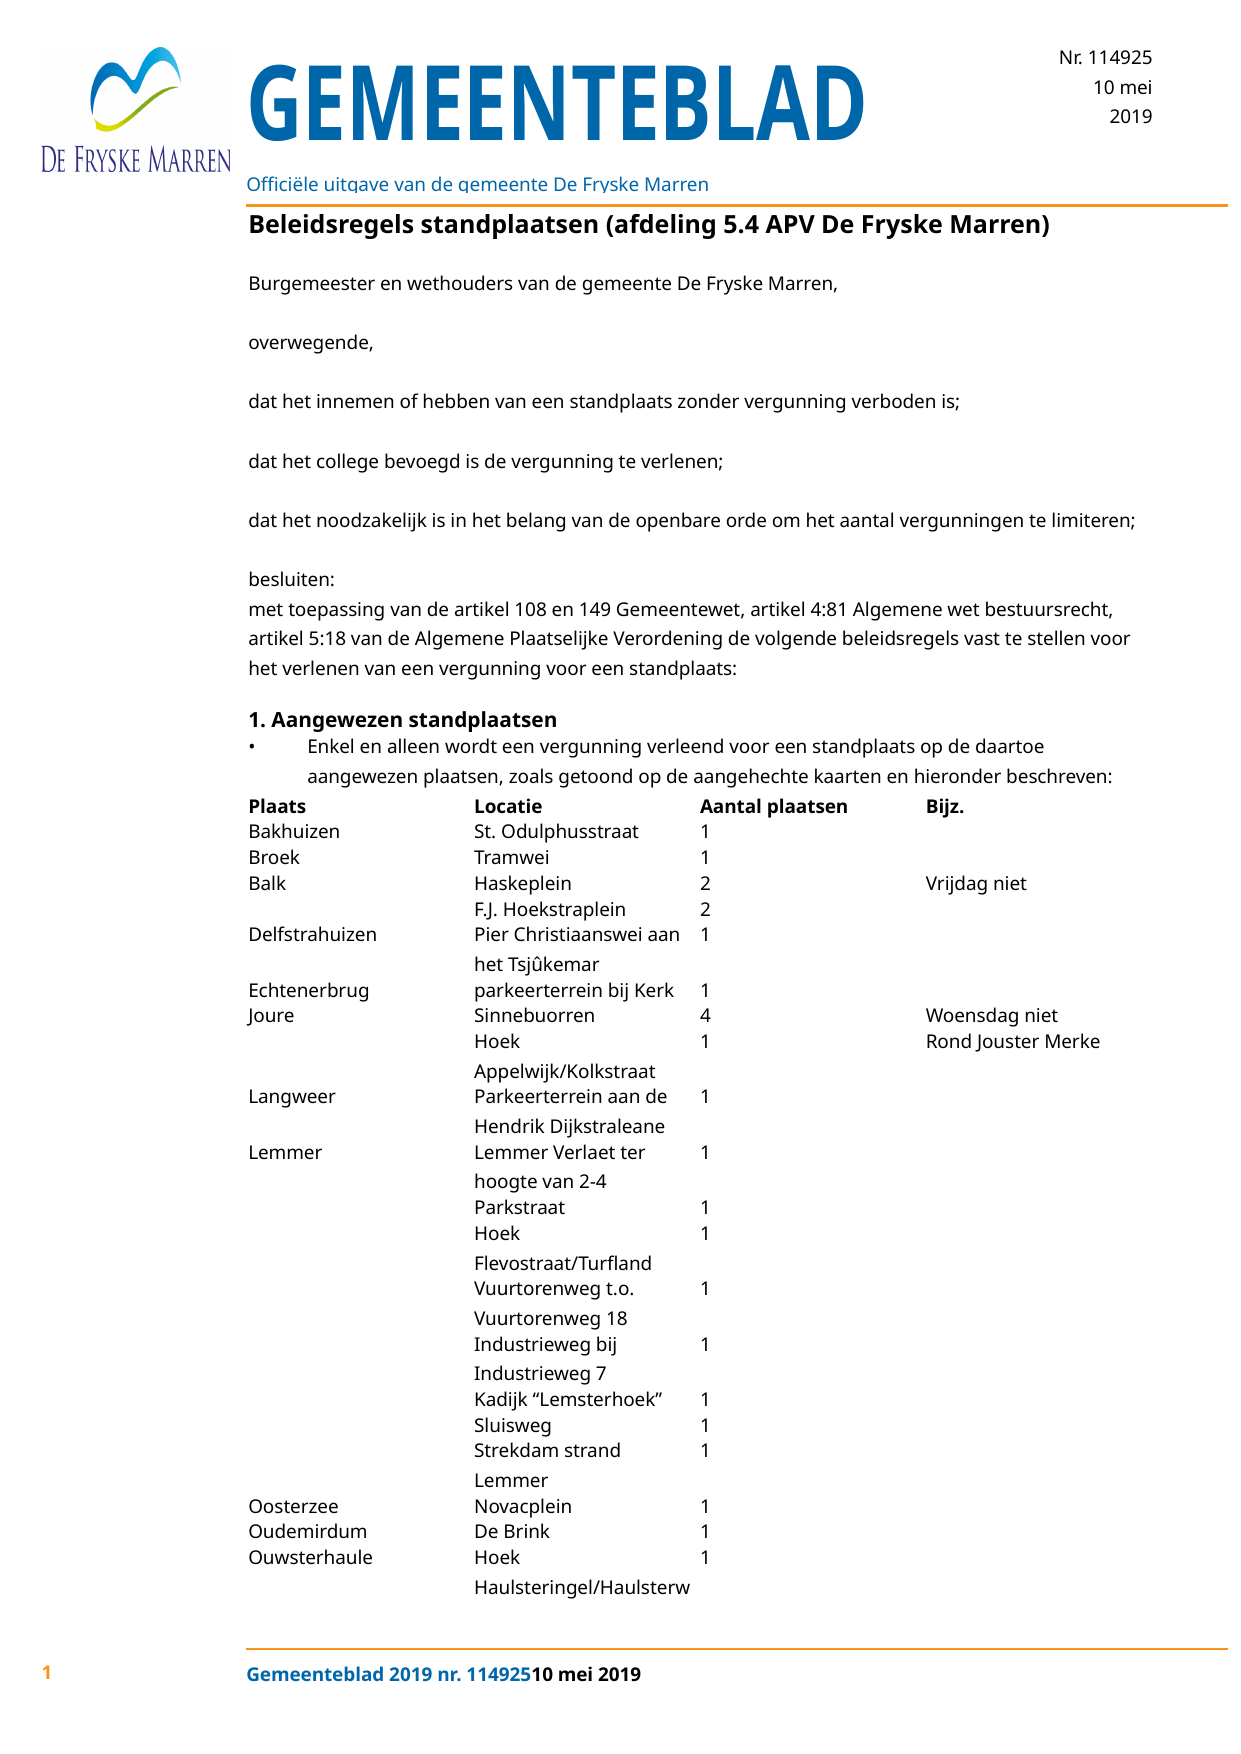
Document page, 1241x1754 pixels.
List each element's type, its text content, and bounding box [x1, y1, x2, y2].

table_cell Ouwsterhaule [248, 1544, 474, 1599]
picture [41, 47, 231, 172]
table_cell [926, 1331, 1152, 1386]
table_cell 1 [700, 819, 926, 844]
table_cell [248, 1029, 474, 1084]
table_cell 1 [700, 1084, 926, 1139]
table_cell Langweer [248, 1084, 474, 1139]
table_cell [926, 819, 1152, 844]
table_cell Oudemirdum [248, 1519, 474, 1544]
table_cell [926, 1220, 1152, 1275]
table_cell [926, 1438, 1152, 1493]
list Enkel en alleen wordt een vergunning verleend voor een standplaats op de daartoe aangewezen plaatsen, zoals getoond op de aangehechte kaarten en hieronder beschreven: [248, 734, 1152, 789]
text besluiten: [248, 566, 1152, 592]
table_cell Echtenerbrug [248, 977, 474, 1003]
table_cell Delfstrahuizen [248, 922, 474, 977]
table_cell 1 [700, 1493, 926, 1518]
table_cell Broek [248, 845, 474, 870]
table_cell Lemmer [248, 1139, 474, 1194]
text met toepassing van de artikel 108 en 149 Gemeentewet, artikel 4:81 Algemene wet bestuursrecht, artikel 5:18 van de Algemene Plaatselijke Verordening de volgende beleidsregels vast te stellen voor het verlenen van een vergunning voor een standplaats: [248, 596, 1152, 681]
table_cell Tramwei [474, 845, 700, 870]
table_cell [926, 1519, 1152, 1544]
text dat het innemen of hebben van een standplaats zonder vergunning verboden is; [248, 389, 1152, 414]
table_cell De Brink [474, 1519, 700, 1544]
text Burgemeester en wethouders van de gemeente De Fryske Marren, [248, 270, 1152, 296]
table_cell 1 [700, 1194, 926, 1220]
table_cell 1 [700, 1519, 926, 1544]
table_cell 2 [700, 896, 926, 922]
table_cell Woensdag niet [926, 1003, 1152, 1028]
table_cell [248, 1275, 474, 1331]
table_header Aantal plaatsen [700, 793, 926, 819]
table_cell [926, 1194, 1152, 1220]
table_cell Kadijk “Lemsterhoek” [474, 1386, 700, 1412]
table_cell Hoek Appelwijk/Kolkstraat [474, 1029, 700, 1084]
table_cell Haskeplein [474, 870, 700, 896]
table_cell [926, 1275, 1152, 1331]
table_cell Strekdam strand Lemmer [474, 1438, 700, 1493]
table_cell Novacplein [474, 1493, 700, 1518]
table_cell 1 [700, 977, 926, 1003]
table_cell [926, 1412, 1152, 1437]
table_cell 4 [700, 1003, 926, 1028]
table_cell 1 [700, 1139, 926, 1194]
table_cell [248, 1220, 474, 1275]
table_cell 1 [700, 1386, 926, 1412]
table_cell 1 [700, 1331, 926, 1386]
table_cell Sinnebuorren [474, 1003, 700, 1028]
table_cell Bakhuizen [248, 819, 474, 844]
table_cell Joure [248, 1003, 474, 1028]
table_cell 1 [700, 1438, 926, 1493]
text overwegende, [248, 329, 1152, 355]
table_cell Parkstraat [474, 1194, 700, 1220]
table_cell Sluisweg [474, 1412, 700, 1437]
table_cell 1 [700, 922, 926, 977]
table_cell 1 [700, 1544, 926, 1599]
table_cell 1 [700, 1275, 926, 1331]
table_cell [248, 1194, 474, 1220]
table_cell [926, 1386, 1152, 1412]
table_cell F.J. Hoekstraplein [474, 896, 700, 922]
table_cell [926, 896, 1152, 922]
table_cell [248, 1412, 474, 1437]
table_cell [926, 845, 1152, 870]
table_cell parkeerterrein bij Kerk [474, 977, 700, 1003]
text dat het college bevoegd is de vergunning te verlenen; [248, 448, 1152, 473]
table_cell 1 [700, 1220, 926, 1275]
table_cell [926, 922, 1152, 977]
table_cell 2 [700, 870, 926, 896]
table_cell 1 [700, 1029, 926, 1084]
table_cell Balk [248, 870, 474, 896]
table_cell 1 [700, 845, 926, 870]
table_cell Vrijdag niet [926, 870, 1152, 896]
table_cell [248, 1331, 474, 1386]
table_cell [248, 1386, 474, 1412]
table_cell Oosterzee [248, 1493, 474, 1518]
table_header Bijz. [926, 793, 1152, 819]
table_cell Rond Jouster Merke [926, 1029, 1152, 1084]
table_cell Industrieweg bij Industrieweg 7 [474, 1331, 700, 1386]
table_cell Lemmer Verlaet ter hoogte van 2-4 [474, 1139, 700, 1194]
text Beleidsregels standplaatsen (afdeling 5.4 APV De Fryske Marren) [248, 207, 1152, 241]
table_cell Parkeerterrein aan de Hendrik Dijkstraleane [474, 1084, 700, 1139]
table_cell [926, 1139, 1152, 1194]
text dat het noodzakelijk is in het belang van de openbare orde om het aantal vergunningen te limiteren; [248, 507, 1152, 533]
table_cell Hoek Haulsteringel/Haulsterw [474, 1544, 700, 1599]
table_cell [926, 1493, 1152, 1518]
table_cell Hoek Flevostraat/Turfland [474, 1220, 700, 1275]
table_cell [926, 977, 1152, 1003]
table_cell Pier Christiaanswei aan het Tsjûkemar [474, 922, 700, 977]
table_cell St. Odulphusstraat [474, 819, 700, 844]
table_cell Vuurtorenweg t.o. Vuurtorenweg 18 [474, 1275, 700, 1331]
table_cell 1 [700, 1412, 926, 1437]
table_header Plaats [248, 793, 474, 819]
table_cell [248, 896, 474, 922]
table_cell [248, 1438, 474, 1493]
table_cell [926, 1084, 1152, 1139]
text 1. Aangewezen standplaatsen [248, 705, 1152, 734]
table_header Locatie [474, 793, 700, 819]
table_cell [926, 1544, 1152, 1599]
